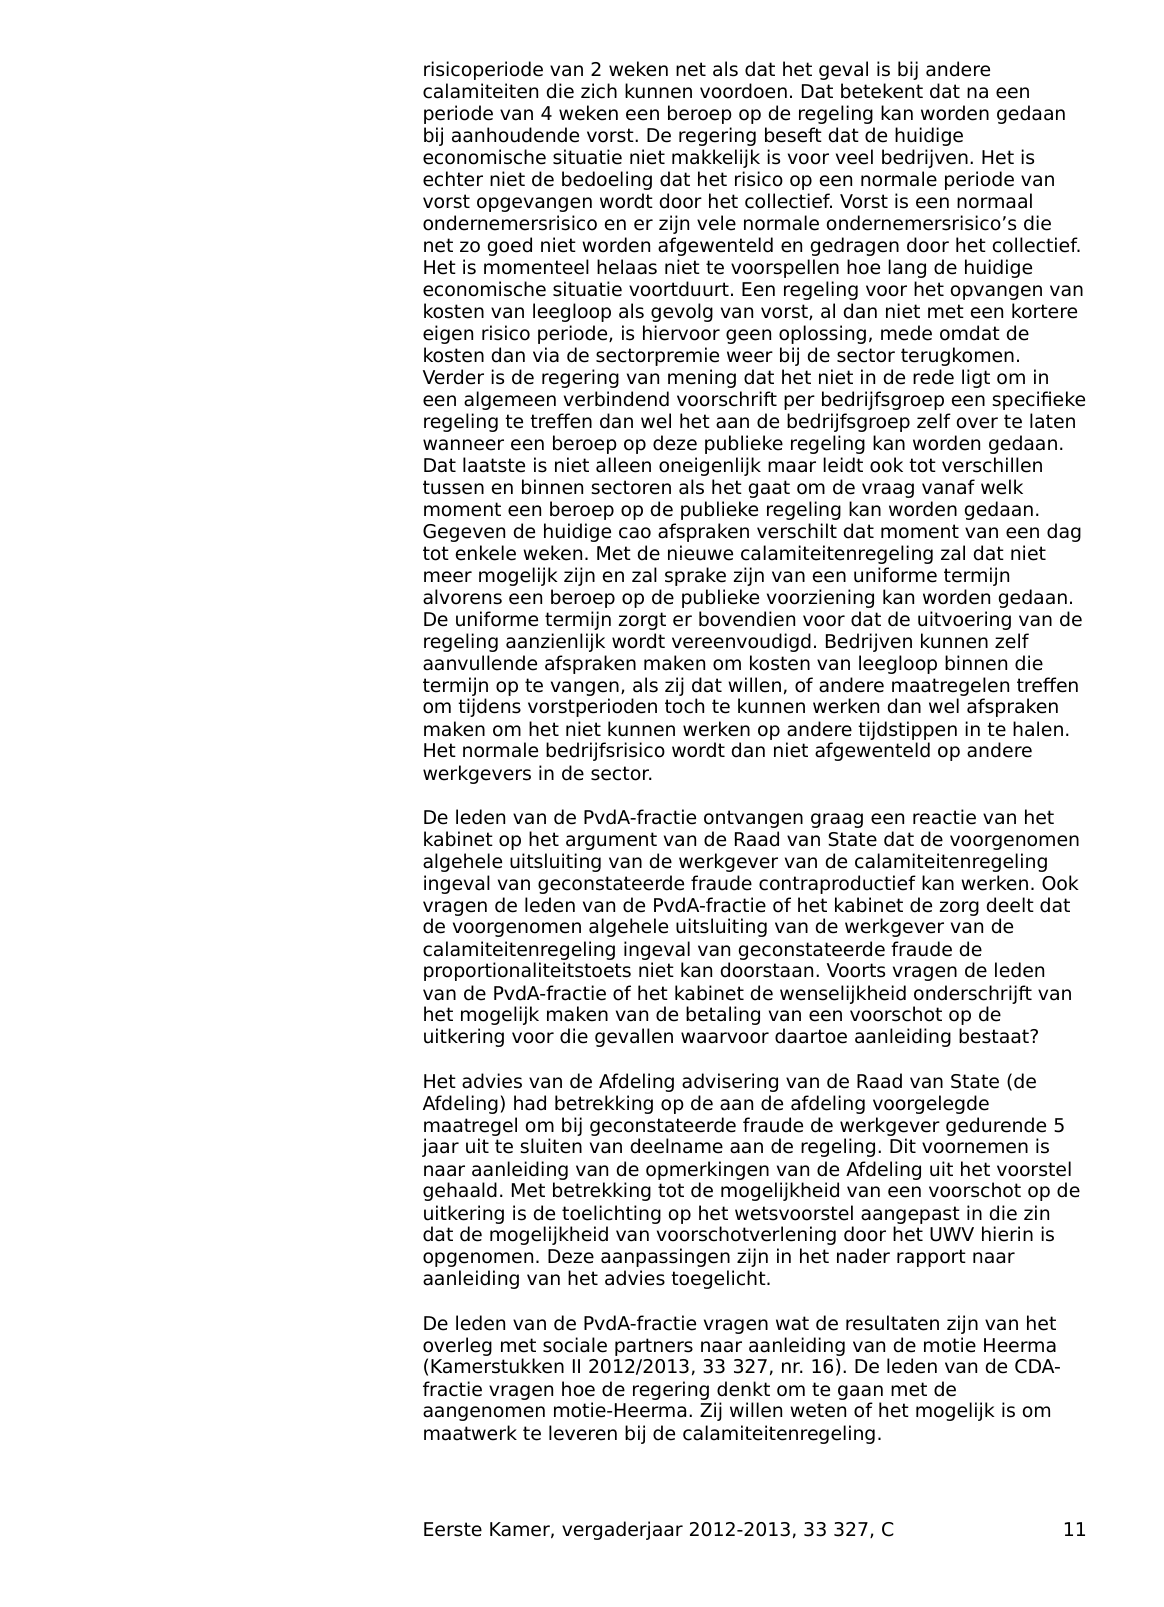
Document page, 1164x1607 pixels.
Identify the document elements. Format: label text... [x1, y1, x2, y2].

text De leden van de PvdA-fractie ontvangen graag een reactie van het kabinet op het argument van de Raad van State dat de voorgenomen algehele uitsluiting van de werkgever van de calamiteitenregeling ingeval van geconstateerde fraude contraproductief kan werken. Ook vragen de leden van de PvdA-fractie of het kabinet de zorg deelt dat de voorgenomen algehele uitsluiting van de werkgever van de calamiteitenregeling ingeval van geconstateerde fraude de proportionaliteitstoets niet kan doorstaan. Voorts vragen de leden van de PvdA-fractie of het kabinet de wenselijkheid onderschrijft van het mogelijk maken van de betaling van een voorschot op de uitkering voor die gevallen waarvoor daartoe aanleiding bestaat? [422, 807, 1087, 1048]
text Het advies van de Afdeling advisering van de Raad van State (de Afdeling) had betrekking op de aan de afdeling voorgelegde maatregel om bij geconstateerde fraude de werkgever gedurende 5 jaar uit te sluiten van deelname aan de regeling. Dit voornemen is naar aanleiding van de opmerkingen van de Afdeling uit het voorstel gehaald. Met betrekking tot de mogelijkheid van een voorschot op de uitkering is de toelichting op het wetsvoorstel aangepast in die zin dat de mogelijkheid van voorschotverlening door het UWV hierin is opgenomen. Deze aanpassingen zijn in het nader rapport naar aanleiding van het advies toegelicht. [422, 1071, 1087, 1290]
text De leden van de PvdA-fractie vragen wat de resultaten zijn van het overleg met sociale partners naar aanleiding van de motie Heerma (Kamerstukken II 2012/2013, 33 327, nr. 16). De leden van de CDA-fractie vragen hoe de regering denkt om te gaan met de aangenomen motie-Heerma. Zij willen weten of het mogelijk is om maatwerk te leveren bij de calamiteitenregeling. [422, 1312, 1087, 1444]
text risicoperiode van 2 weken net als dat het geval is bij andere calamiteiten die zich kunnen voordoen. Dat betekent dat na een periode van 4 weken een beroep op de regeling kan worden gedaan bij aanhoudende vorst. De regering beseft dat de huidige economische situatie niet makkelijk is voor veel bedrijven. Het is echter niet de bedoeling dat het risico op een normale periode van vorst opgevangen wordt door het collectief. Vorst is een normaal ondernemersrisico en er zijn vele normale ondernemersrisico’s die net zo goed niet worden afgewenteld en gedragen door het collectief. Het is momenteel helaas niet te voorspellen hoe lang de huidige economische situatie voortduurt. Een regeling voor het opvangen van kosten van leegloop als gevolg van vorst, al dan niet met een kortere eigen risico periode, is hiervoor geen oplossing, mede omdat de kosten dan via de sectorpremie weer bij de sector terugkomen. Verder is de regering van mening dat het niet in de rede ligt om in een algemeen verbindend voorschrift per bedrijfsgroep een specifieke regeling te treffen dan wel het aan de bedrijfsgroep zelf over te laten wanneer een beroep op deze publieke regeling kan worden gedaan. Dat laatste is niet alleen oneigenlijk maar leidt ook tot verschillen tussen en binnen sectoren als het gaat om de vraag vanaf welk moment een beroep op de publieke regeling kan worden gedaan. Gegeven de huidige cao afspraken verschilt dat moment van een dag tot enkele weken. Met de nieuwe calamiteitenregeling zal dat niet meer mogelijk zijn en zal sprake zijn van een uniforme termijn alvorens een beroep op de publieke voorziening kan worden gedaan. De uniforme termijn zorgt er bovendien voor dat de uitvoering van de regeling aanzienlijk wordt vereenvoudigd. Bedrijven kunnen zelf aanvullende afspraken maken om kosten van leegloop binnen die termijn op te vangen, als zij dat willen, of andere maatregelen treffen om tijdens vorstperioden toch te kunnen werken dan wel afspraken maken om het niet kunnen werken op andere tijdstippen in te halen. Het normale bedrijfsrisico wordt dan niet afgewenteld op andere werkgevers in de sector. [422, 59, 1087, 784]
